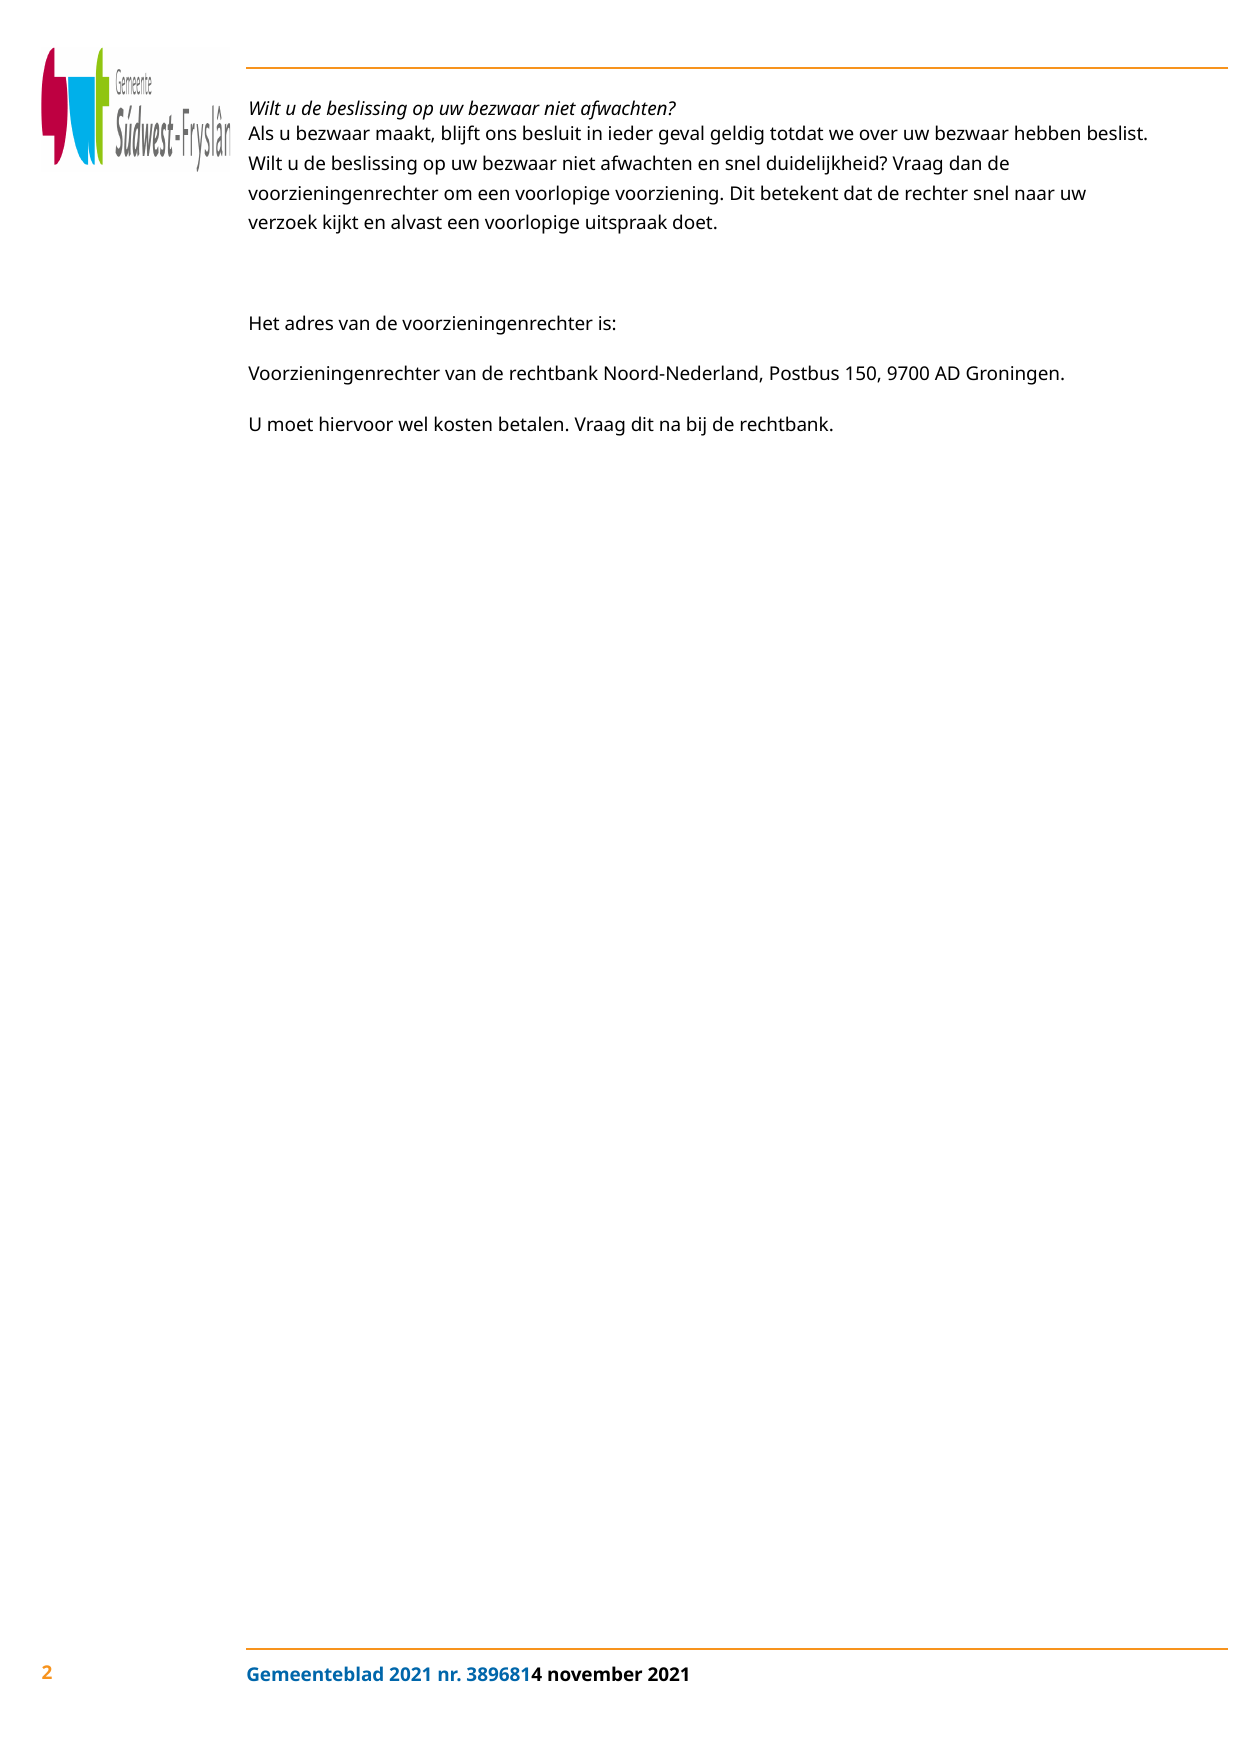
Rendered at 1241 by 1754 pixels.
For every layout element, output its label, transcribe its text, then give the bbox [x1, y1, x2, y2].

text Het adres van de voorzieningenrechter is: [248, 310, 1152, 336]
text Als u bezwaar maakt, blijft ons besluit in ieder geval geldig totdat we over uw bezwaar hebben beslist. Wilt u de beslissing op uw bezwaar niet afwachten en snel duidelijkheid? Vraag dan de voorzieningenrechter om een voorlopige voorziening. Dit betekent dat de rechter snel naar uw verzoek kijkt en alvast een voorlopige uitspraak doet. [248, 121, 1152, 235]
picture [41, 47, 231, 172]
text Wilt u de beslissing op uw bezwaar niet afwachten? [248, 95, 1152, 121]
text Voorzieningenrechter van de rechtbank Noord-Nederland, Postbus 150, 9700 AD Groningen. [248, 361, 1152, 386]
text U moet hiervoor wel kosten betalen. Vraag dit na bij de rechtbank. [248, 411, 1152, 437]
